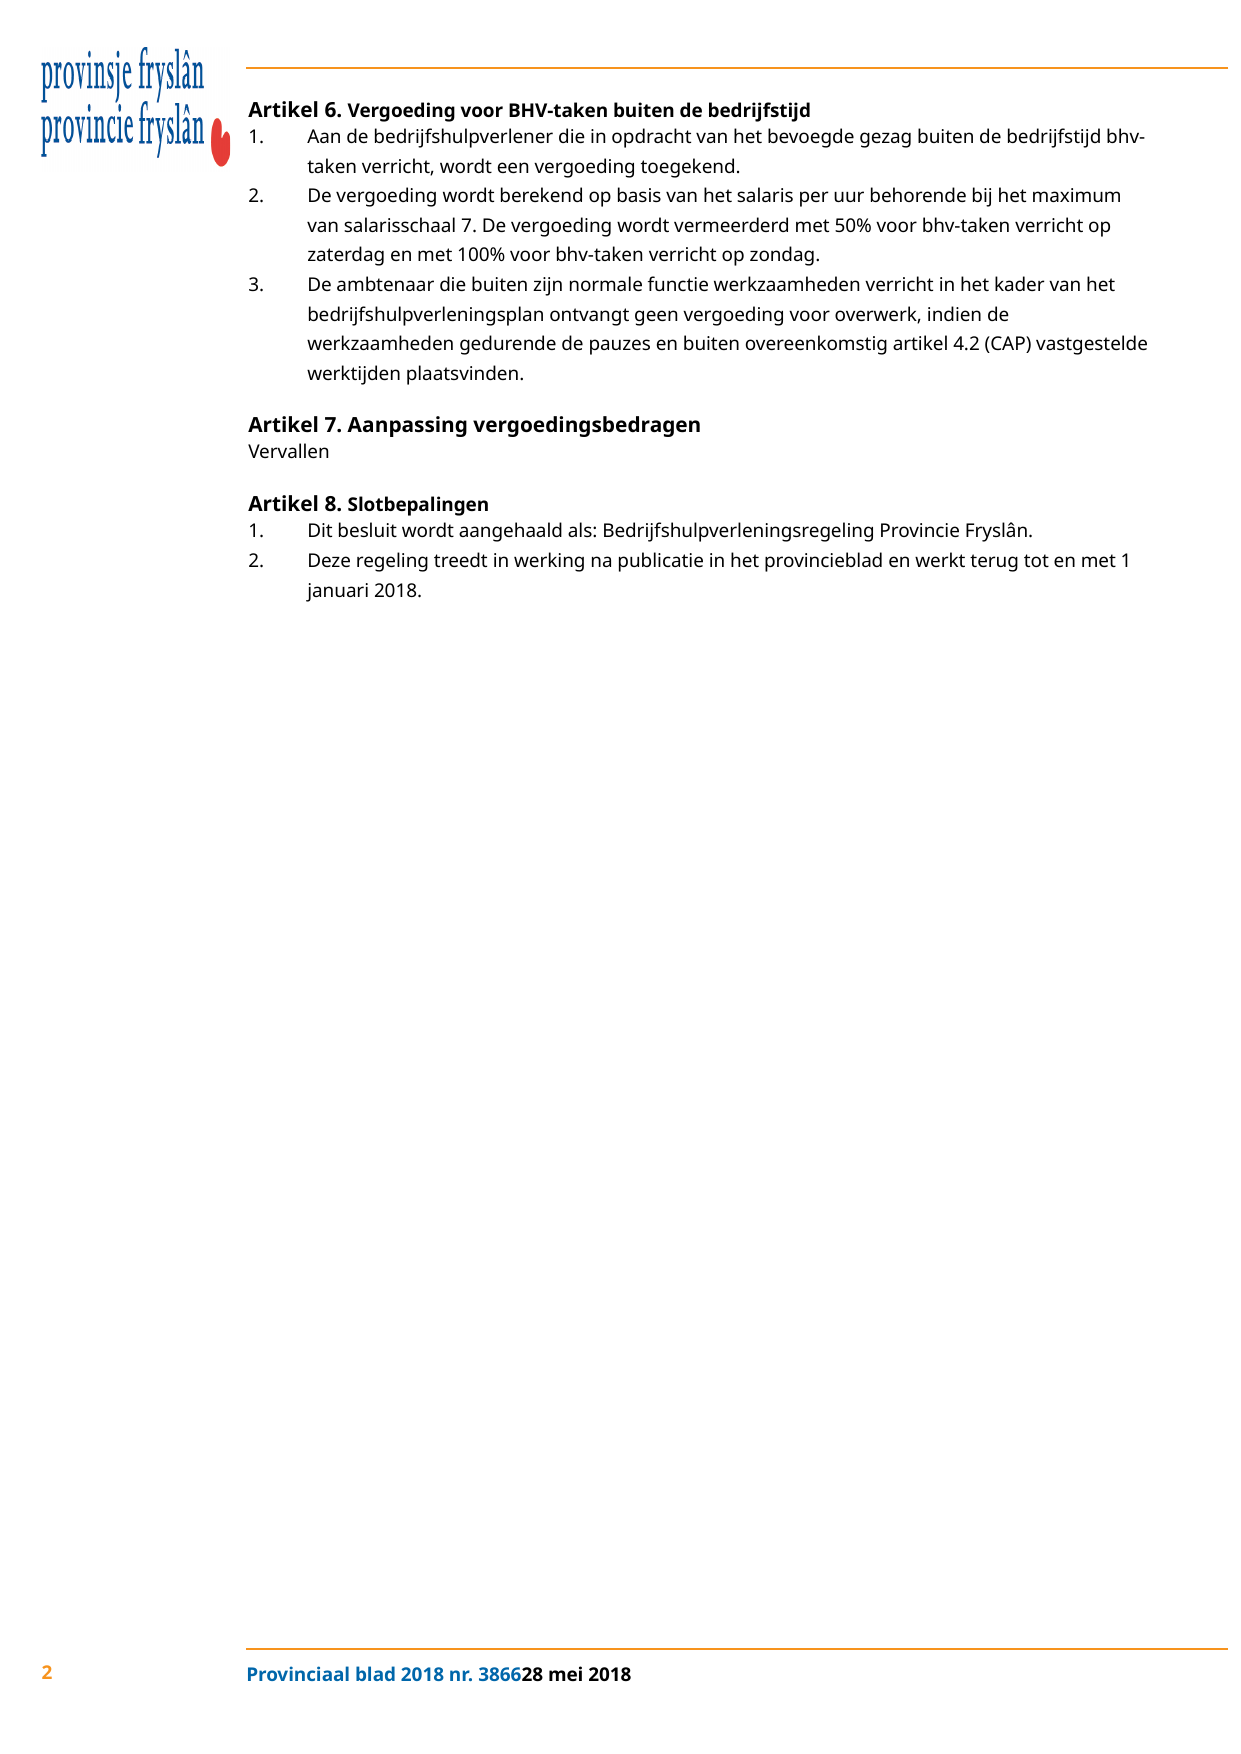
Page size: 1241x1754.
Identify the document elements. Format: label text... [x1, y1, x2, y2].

list De ambtenaar die buiten zijn normale functie werkzaamheden verricht in het kader van het bedrijfshulpverleningsplan ontvangt geen vergoeding voor overwerk, indien de werkzaamheden gedurende de pauzes en buiten overeenkomstig artikel 4.2 (CAP) vastgestelde werktijden plaatsvinden. [248, 271, 1152, 386]
list Aan de bedrijfshulpverlener die in opdracht van het bevoegde gezag buiten de bedrijfstijd bhv-taken verricht, wordt een vergoeding toegekend. [248, 123, 1152, 178]
text Artikel 6. Vergoeding voor BHV-taken buiten de bedrijfstijd [248, 95, 1152, 123]
list Deze regeling treedt in werking na publicatie in het provincieblad en werkt terug tot en met 1 januari 2018. [248, 547, 1152, 602]
text Artikel 8. Slotbepalingen [248, 489, 1152, 518]
list Dit besluit wordt aangehaald als: Bedrijfshulpverleningsregeling Provincie Fryslân. [248, 518, 1152, 543]
text Artikel 7. Aanpassing vergoedingsbedragen [248, 410, 1152, 439]
list De vergoeding wordt berekend op basis van het salaris per uur behorende bij het maximum van salarisschaal 7. De vergoeding wordt vermeerderd met 50% voor bhv-taken verricht op zaterdag en met 100% voor bhv-taken verricht op zondag. [248, 182, 1152, 267]
text Vervallen [248, 439, 1152, 464]
picture [41, 47, 231, 172]
